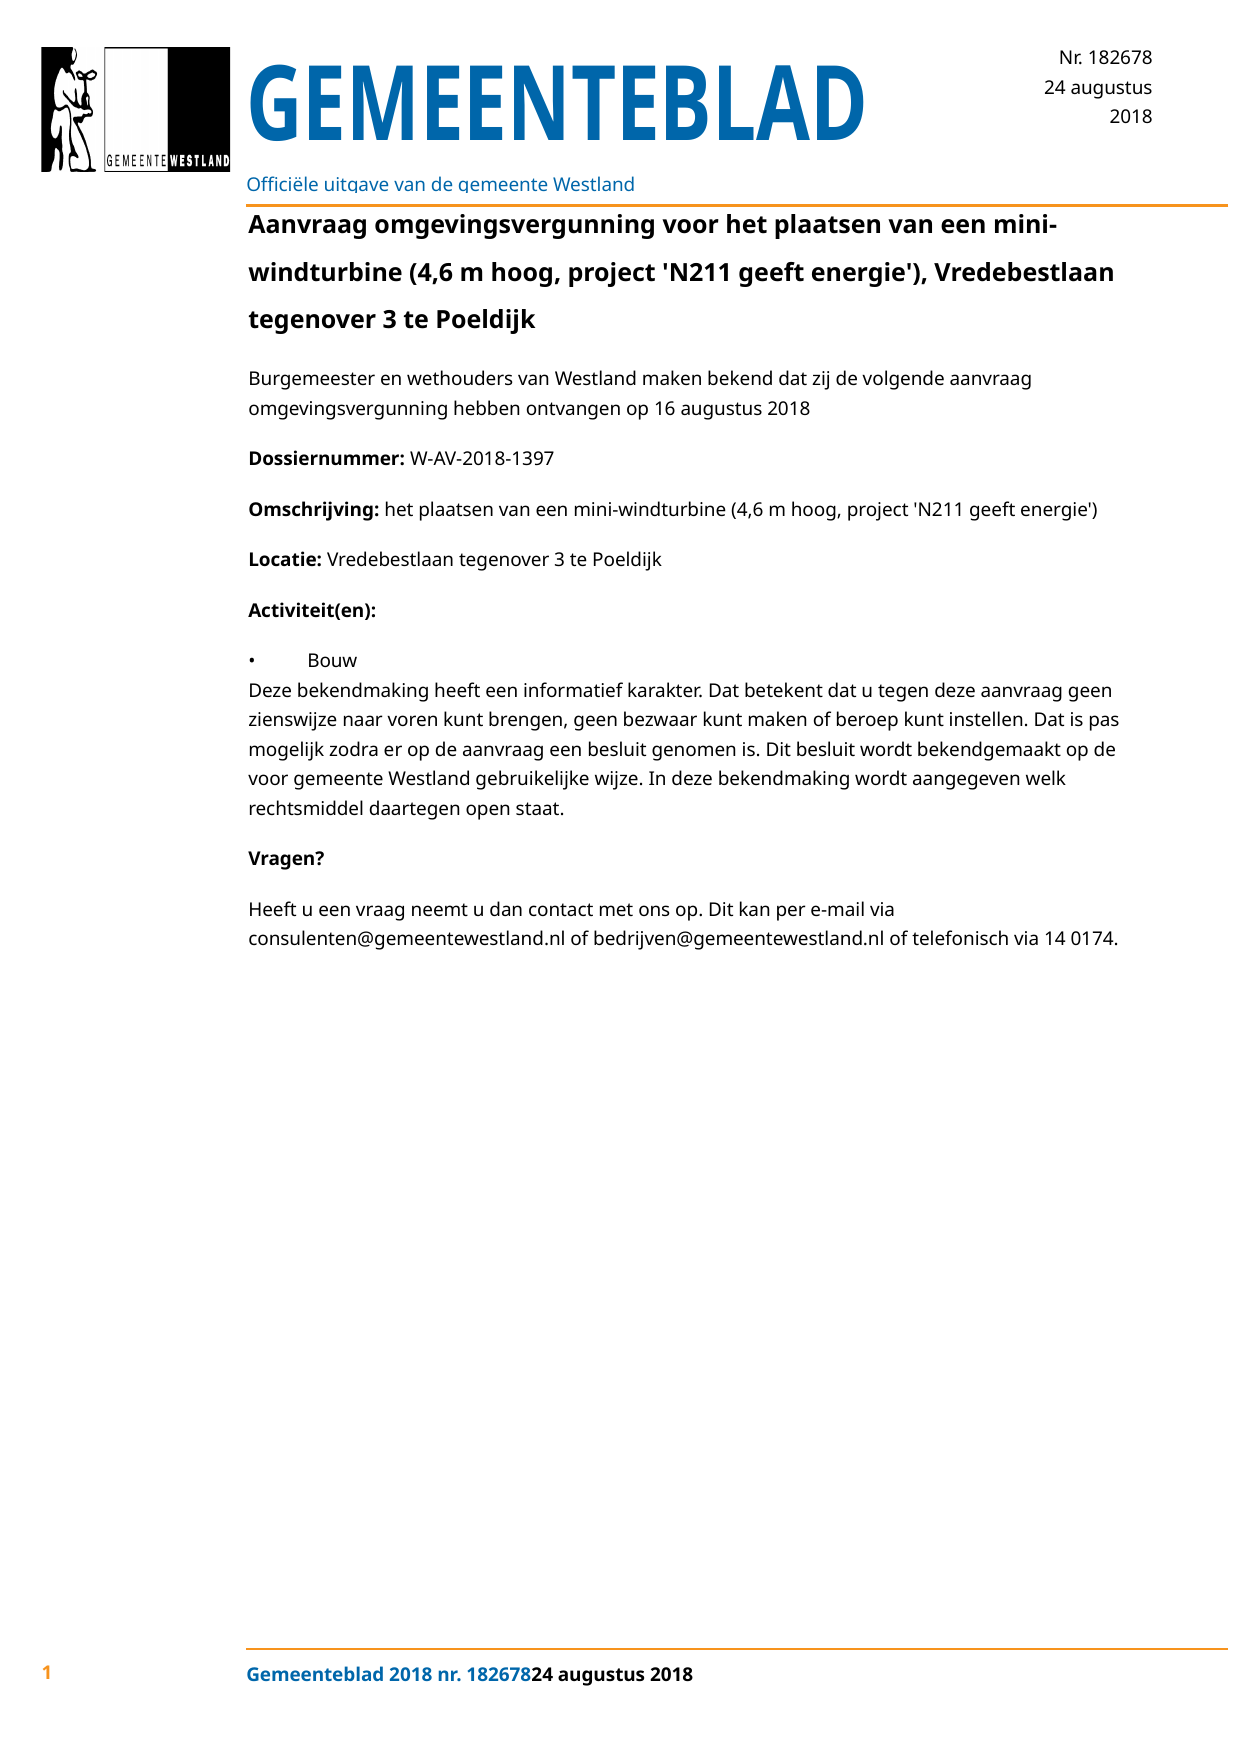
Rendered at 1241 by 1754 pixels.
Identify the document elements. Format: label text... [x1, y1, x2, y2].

text Dossiernummer: W-AV-2018-1397 [248, 446, 1152, 471]
text Locatie: Vredebestlaan tegenover 3 te Poeldijk [248, 546, 1152, 572]
text Omschrijving: het plaatsen van een mini-windturbine (4,6 m hoog, project 'N211 geeft energie') [248, 496, 1152, 522]
picture [41, 47, 231, 172]
text Vragen? [248, 846, 1152, 871]
text Aanvraag omgevingsvergunning voor het plaatsen van een mini-windturbine (4,6 m hoog, project 'N211 geeft energie'), Vredebestlaan tegenover 3 te Poeldijk [248, 207, 1152, 336]
text Deze bekendmaking heeft een informatief karakter. Dat betekent dat u tegen deze aanvraag geen zienswijze naar voren kunt brengen, geen bezwaar kunt maken of beroep kunt instellen. Dat is pas mogelijk zodra er op de aanvraag een besluit genomen is. Dit besluit wordt bekendgemaakt op de voor gemeente Westland gebruikelijke wijze. In deze bekendmaking wordt aangegeven welk rechtsmiddel daartegen open staat. [248, 677, 1152, 821]
list Bouw [248, 647, 1152, 673]
text Burgemeester en wethouders van Westland maken bekend dat zij de volgende aanvraag omgevingsvergunning hebben ontvangen op 16 augustus 2018 [248, 366, 1152, 421]
text Activiteit(en): [248, 597, 1152, 622]
text Heeft u een vraag neemt u dan contact met ons op. Dit kan per e-mail via consulenten@gemeentewestland.nl of bedrijven@gemeentewestland.nl of telefonisch via 14 0174. [248, 896, 1152, 951]
